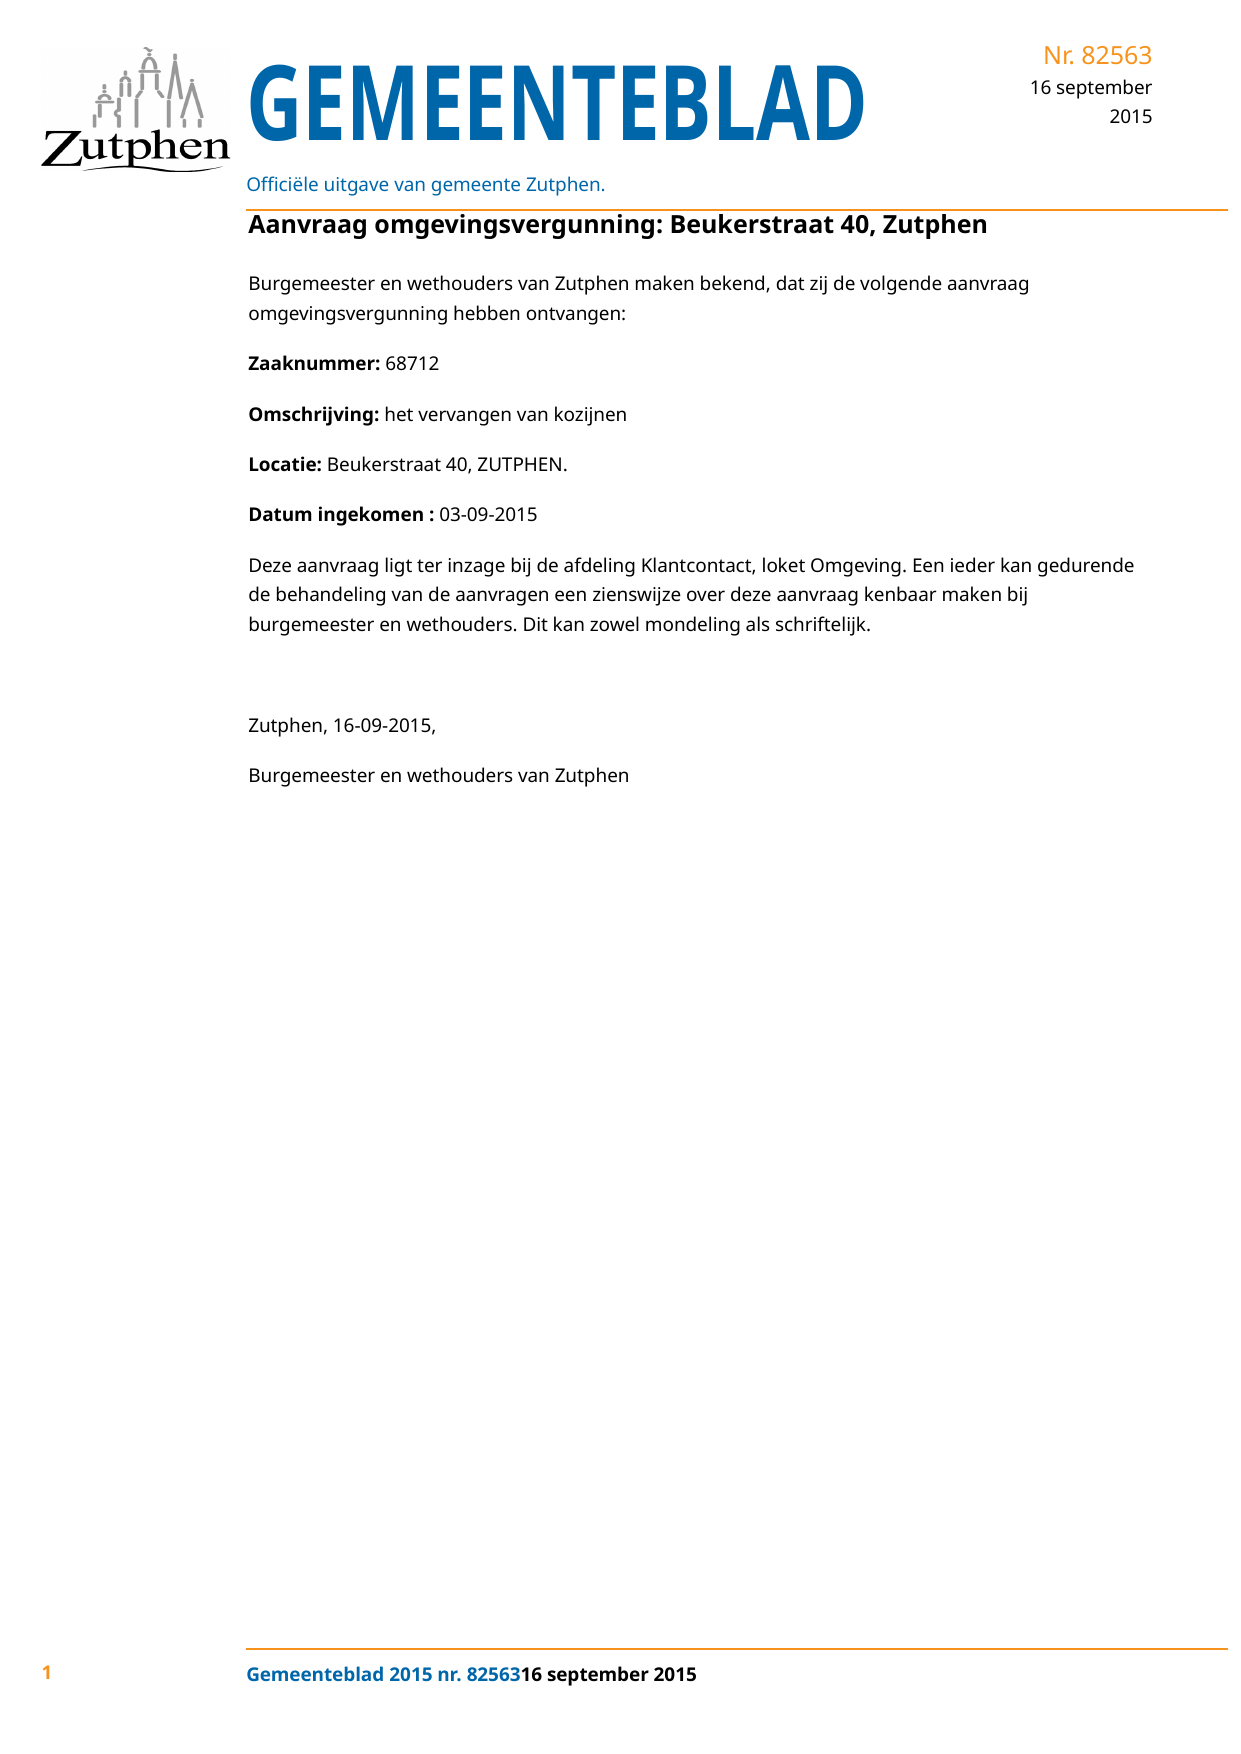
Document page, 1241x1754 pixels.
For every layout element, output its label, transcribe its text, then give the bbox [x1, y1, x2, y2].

text Zutphen, 16-09-2015, [248, 712, 1152, 738]
text Aanvraag omgevingsvergunning: Beukerstraat 40, Zutphen [248, 211, 1152, 241]
text Locatie: Beukerstraat 40, ZUTPHEN. [248, 451, 1152, 477]
picture [41, 47, 231, 172]
text Deze aanvraag ligt ter inzage bij de afdeling Klantcontact, loket Omgeving. Een ieder kan gedurende de behandeling van de aanvragen een zienswijze over deze aanvraag kenbaar maken bij burgemeester en wethouders. Dit kan zowel mondeling als schriftelijk. [248, 552, 1152, 637]
text Zaaknummer: 68712 [248, 350, 1152, 376]
text Burgemeester en wethouders van Zutphen maken bekend, dat zij de volgende aanvraag omgevingsvergunning hebben ontvangen: [248, 270, 1152, 326]
text Omschrijving: het vervangen van kozijnen [248, 401, 1152, 426]
text Datum ingekomen : 03-09-2015 [248, 502, 1152, 527]
text Burgemeester en wethouders van Zutphen [248, 762, 1152, 788]
